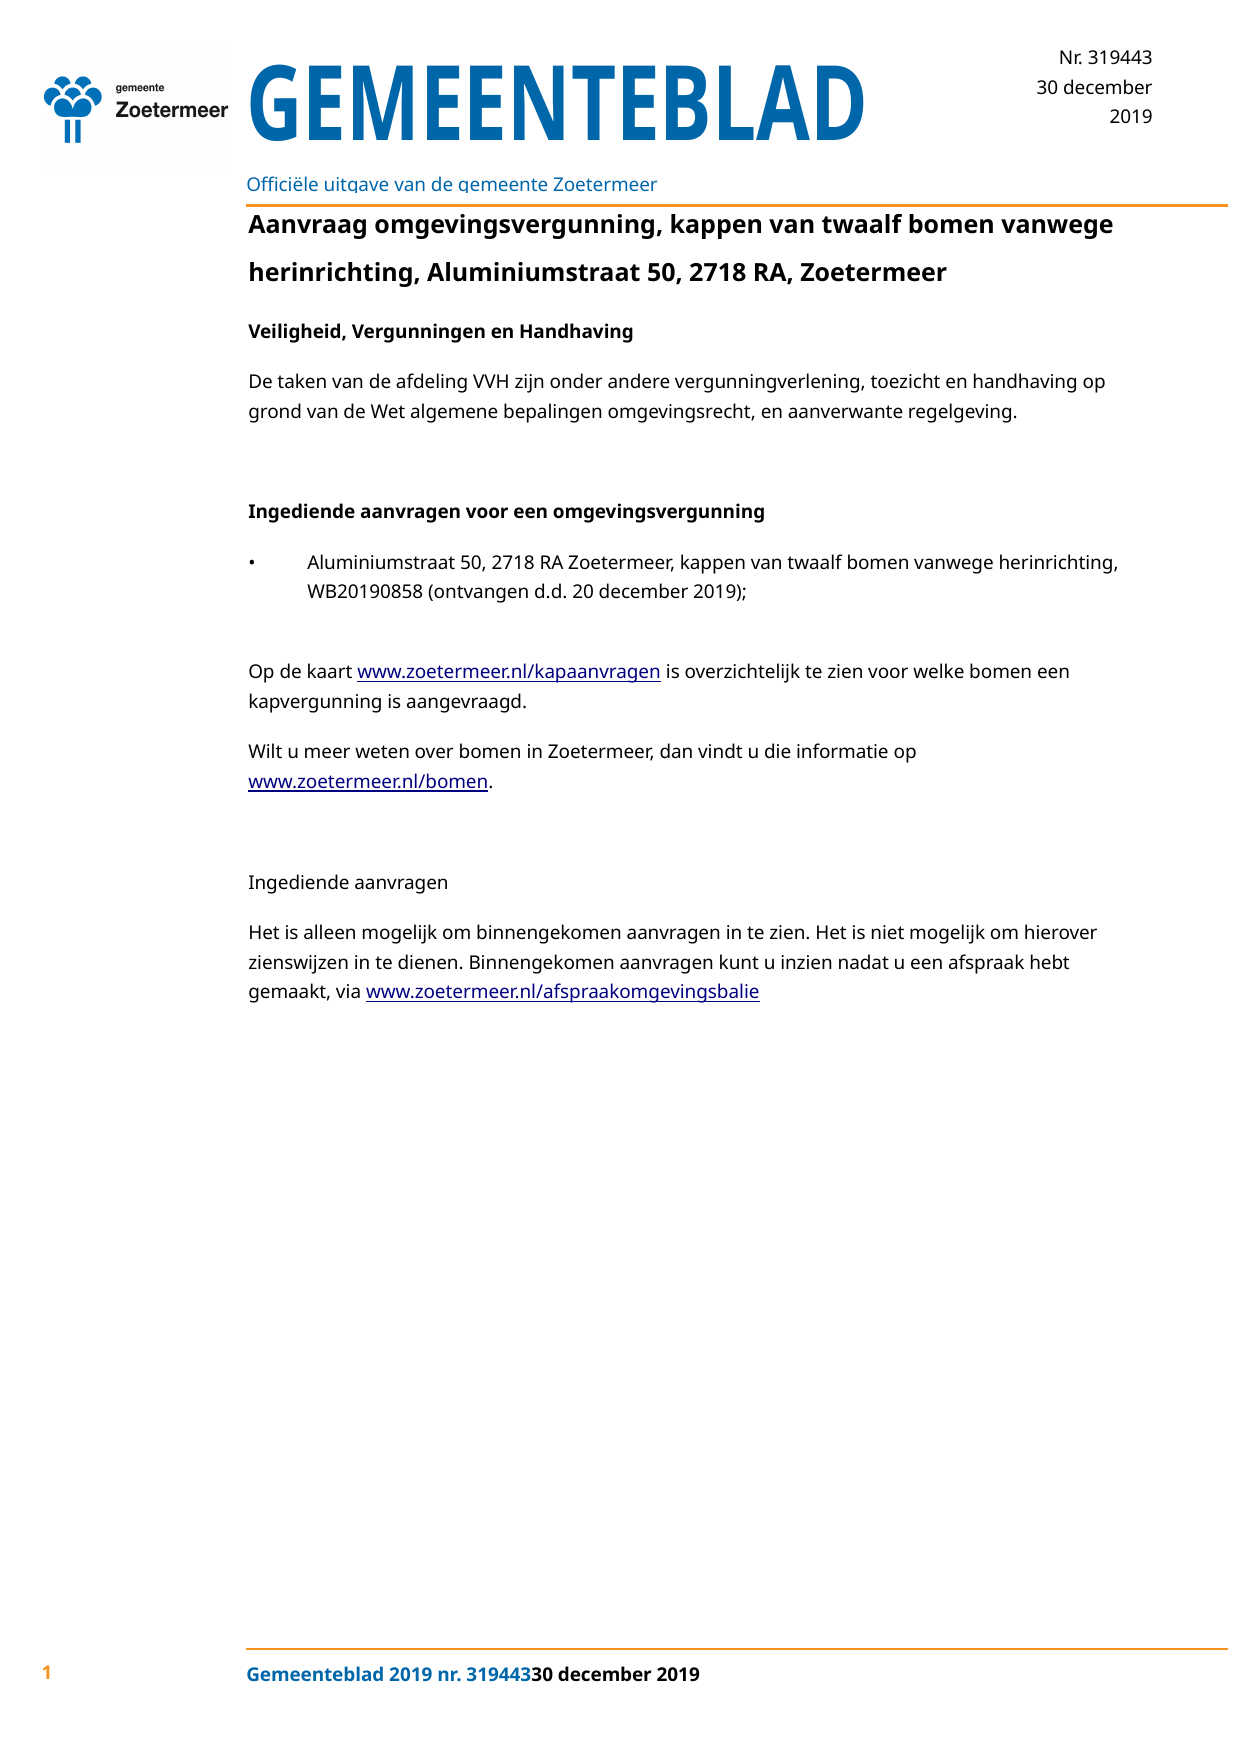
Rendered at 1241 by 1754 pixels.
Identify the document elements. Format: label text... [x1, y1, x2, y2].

text Ingediende aanvragen voor een omgevingsvergunning [248, 499, 1152, 524]
text Het is alleen mogelijk om binnengekomen aanvragen in te zien. Het is niet mogelijk om hierover zienswijzen in te dienen. Binnengekomen aanvragen kunt u inzien nadat u een afspraak hebt gemaakt, via www.zoetermeer.nl/afspraakomgevingsbalie [248, 919, 1152, 1004]
picture [41, 47, 231, 172]
text Wilt u meer weten over bomen in Zoetermeer, dan vindt u die informatie op www.zoetermeer.nl/bomen. [248, 739, 1152, 794]
text Veiligheid, Vergunningen en Handhaving [248, 318, 1152, 344]
text Op de kaart www.zoetermeer.nl/kapaanvragen is overzichtelijk te zien voor welke bomen een kapvergunning is aangevraagd. [248, 659, 1152, 714]
text Ingediende aanvragen [248, 869, 1152, 895]
list Aluminiumstraat 50, 2718 RA Zoetermeer, kappen van twaalf bomen vanwege herinrichting, WB20190858 (ontvangen d.d. 20 december 2019); [248, 549, 1152, 604]
text Aanvraag omgevingsvergunning, kappen van twaalf bomen vanwege herinrichting, Aluminiumstraat 50, 2718 RA, Zoetermeer [248, 207, 1152, 288]
text De taken van de afdeling VVH zijn onder andere vergunningverlening, toezicht en handhaving op grond van de Wet algemene bepalingen omgevingsrecht, en aanverwante regelgeving. [248, 368, 1152, 424]
